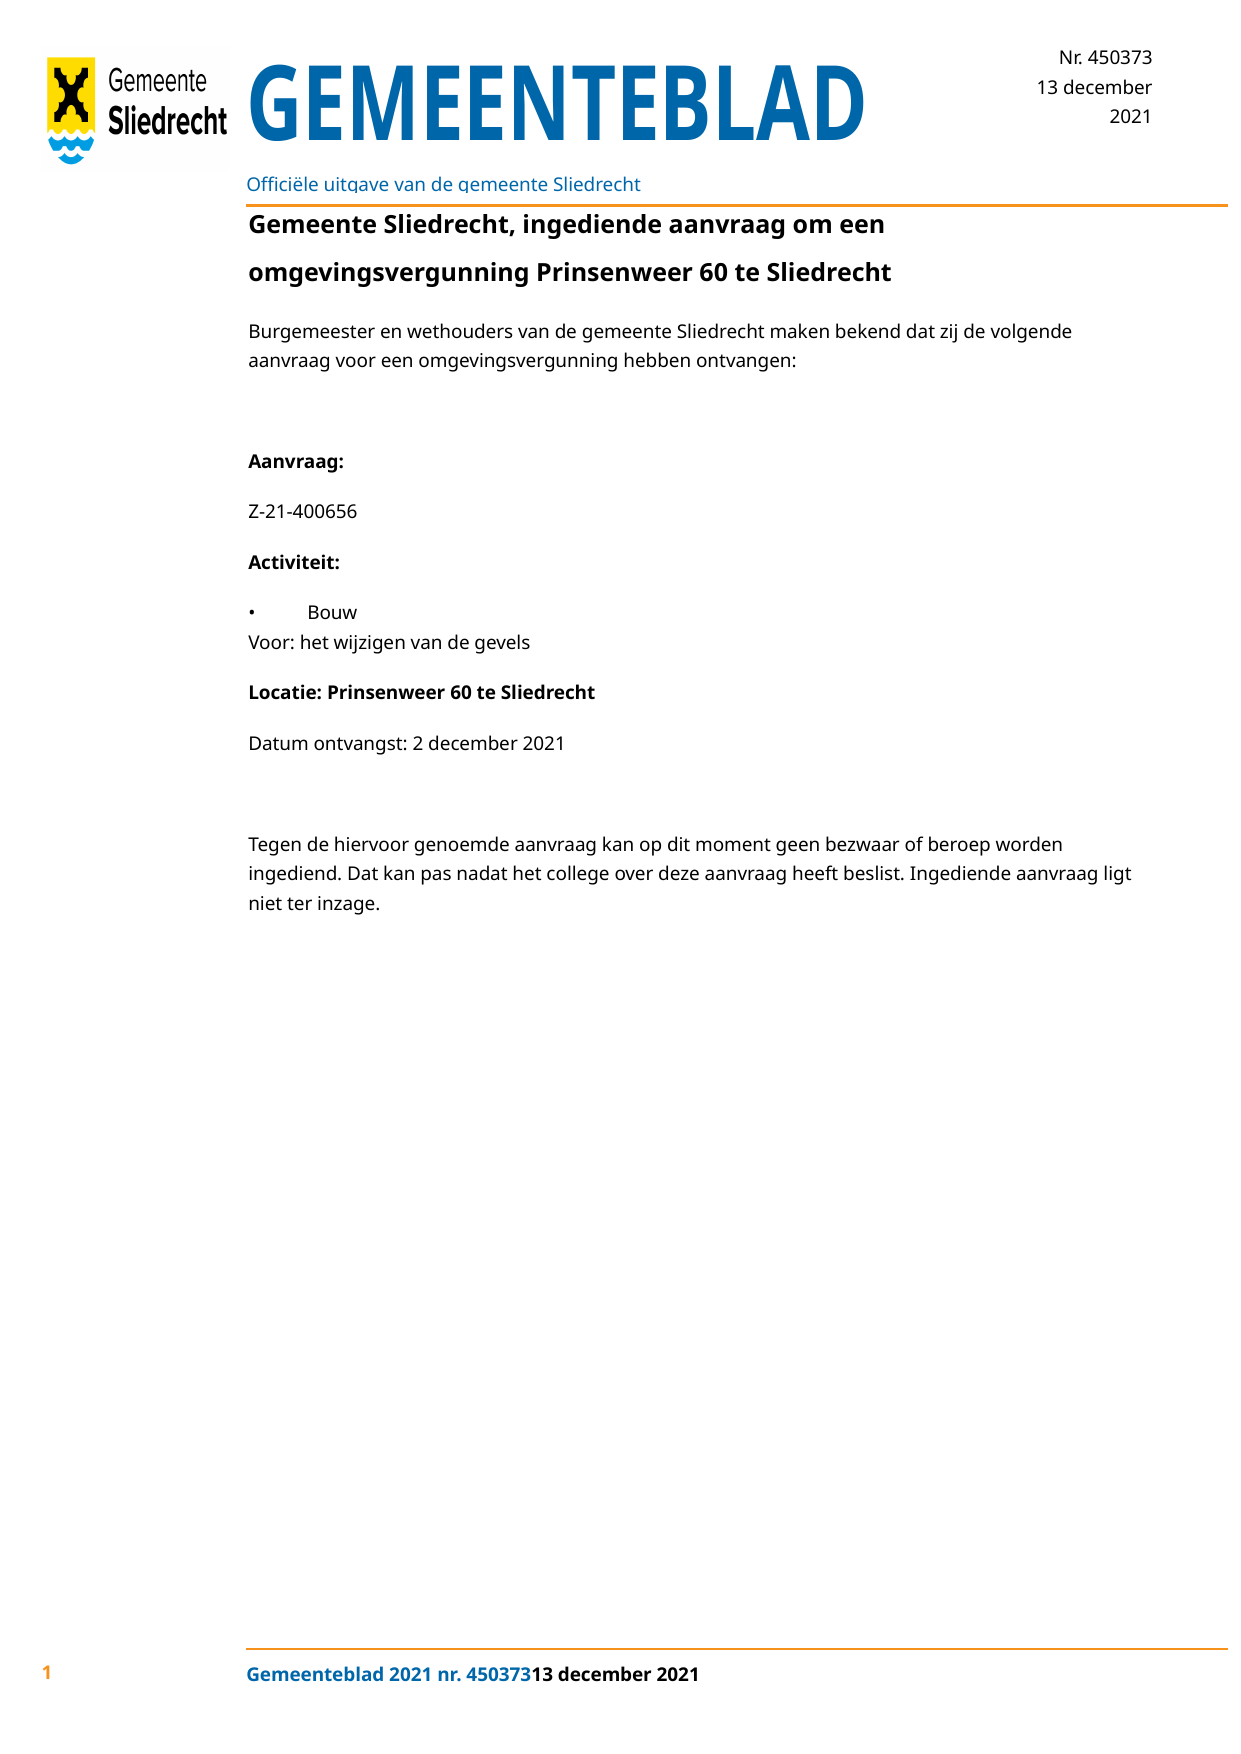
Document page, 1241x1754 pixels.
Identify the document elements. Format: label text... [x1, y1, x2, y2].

text Z-21-400656 [248, 499, 1152, 524]
text Tegen de hiervoor genoemde aanvraag kan op dit moment geen bezwaar of beroep worden ingediend. Dat kan pas nadat het college over deze aanvraag heeft beslist. Ingediende aanvraag ligt niet ter inzage. [248, 831, 1152, 916]
text Datum ontvangst: 2 december 2021 [248, 730, 1152, 756]
text Activiteit: [248, 549, 1152, 575]
text Locatie: Prinsenweer 60 te Sliedrecht [248, 679, 1152, 705]
list Bouw [248, 599, 1152, 625]
picture [41, 47, 231, 172]
text Burgemeester en wethouders van de gemeente Sliedrecht maken bekend dat zij de volgende aanvraag voor een omgevingsvergunning hebben ontvangen: [248, 318, 1152, 373]
text Voor: het wijzigen van de gevels [248, 629, 1152, 655]
text Aanvraag: [248, 448, 1152, 474]
text Gemeente Sliedrecht, ingediende aanvraag om een omgevingsvergunning Prinsenweer 60 te Sliedrecht [248, 207, 1152, 288]
